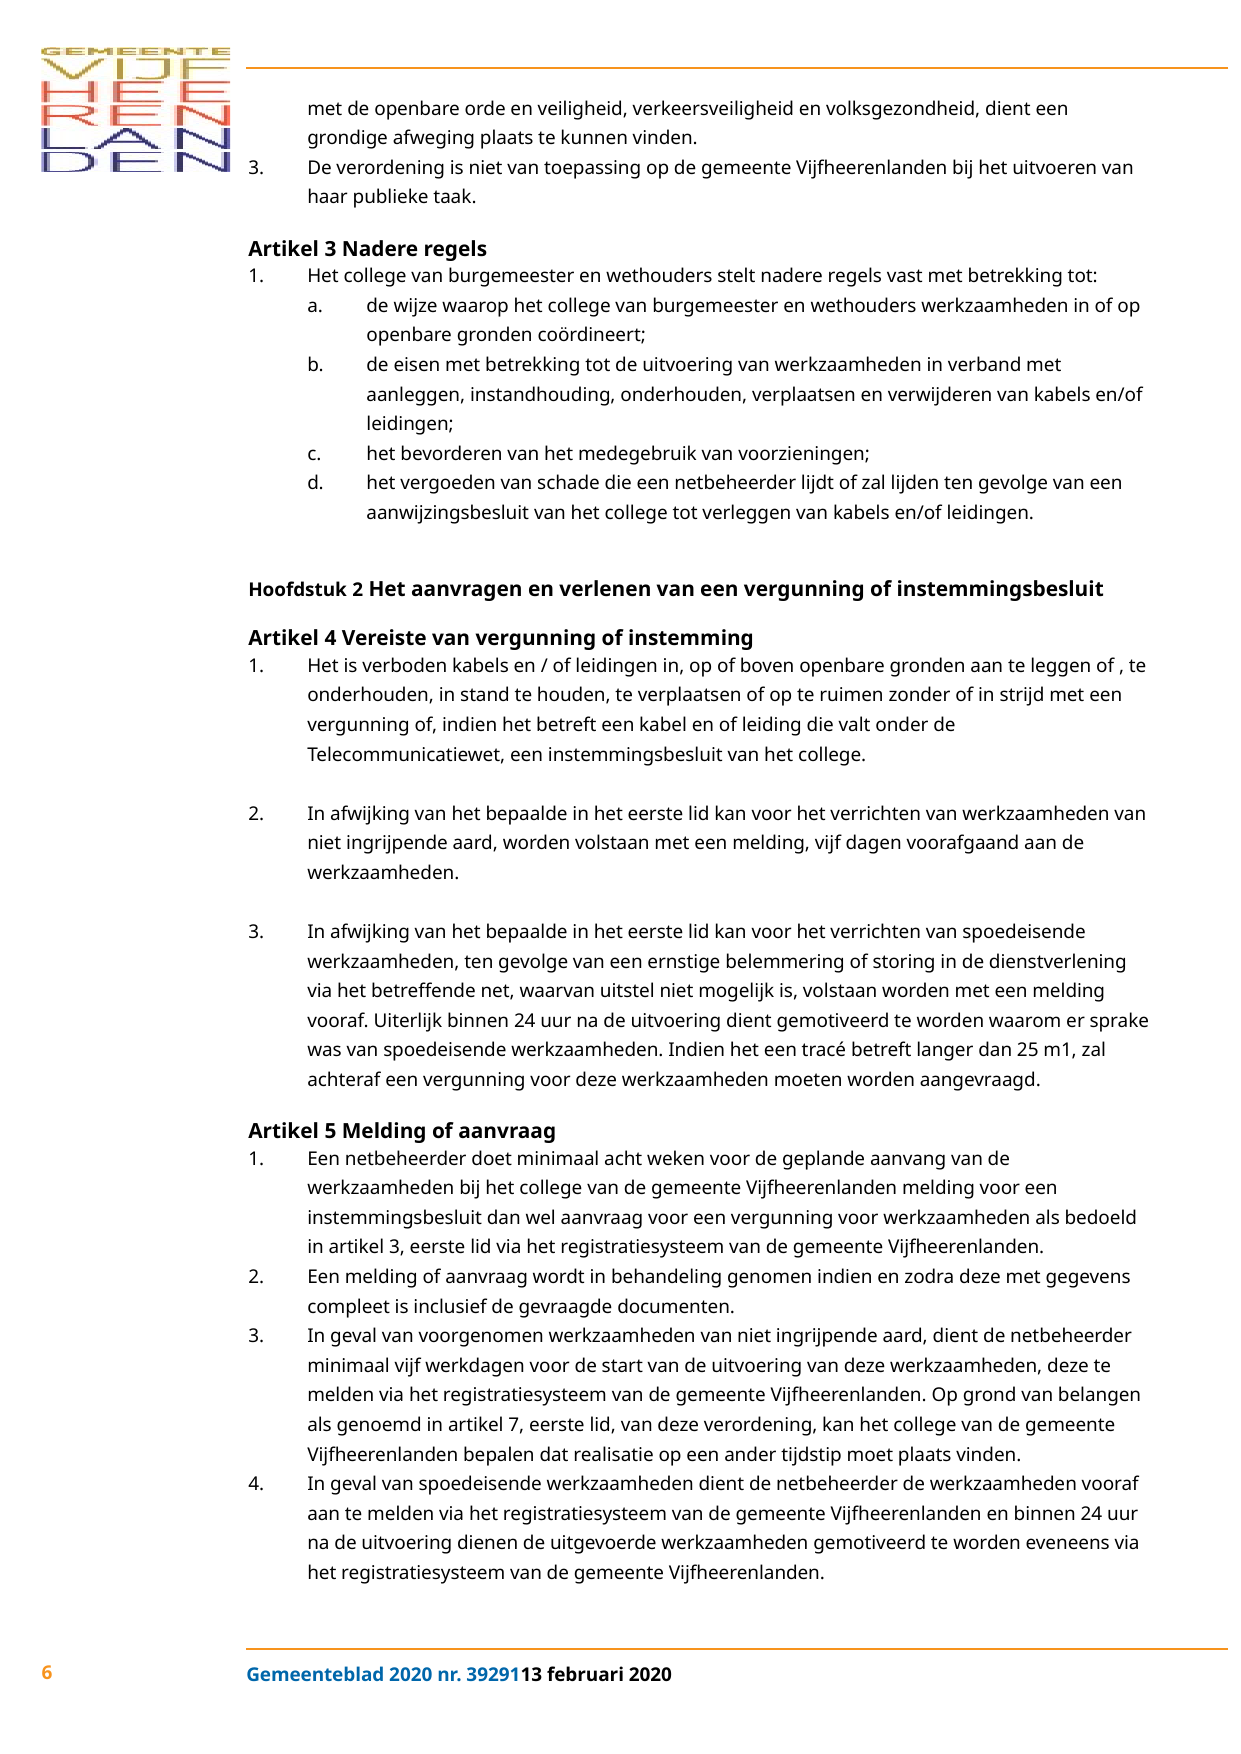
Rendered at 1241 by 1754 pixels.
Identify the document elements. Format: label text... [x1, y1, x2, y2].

list Het college van burgemeester en wethouders stelt nadere regels vast met betrekking tot: [248, 262, 1152, 288]
list In afwijking van het bepaalde in het eerste lid kan voor het verrichten van spoedeisende werkzaamheden, ten gevolge van een ernstige belemmering of storing in de dienstverlening via het betreffende net, waarvan uitstel niet mogelijk is, volstaan worden met een melding vooraf. Uiterlijk binnen 24 uur na de uitvoering dient gemotiveerd te worden waarom er sprake was van spoedeisende werkzaamheden. Indien het een tracé betreft langer dan 25 m1, zal achteraf een vergunning voor deze werkzaamheden moeten worden aangevraagd. [248, 918, 1152, 1092]
list In afwijking van het bepaalde in het eerste lid kan voor het verrichten van werkzaamheden van niet ingrijpende aard, worden volstaan met een melding, vijf dagen voorafgaand aan de werkzaamheden. [248, 800, 1152, 885]
list De verordening is niet van toepassing op de gemeente Vijfheerenlanden bij het uitvoeren van haar publieke taak. [248, 154, 1152, 209]
list Het is verboden kabels en / of leidingen in, op of boven openbare gronden aan te leggen of , te onderhouden, in stand te houden, te verplaatsen of op te ruimen zonder of in strijd met een vergunning of, indien het betreft een kabel en of leiding die valt onder de Telecommunicatiewet, een instemmingsbesluit van het college. [248, 652, 1152, 766]
list Een melding of aanvraag wordt in behandeling genomen indien en zodra deze met gegevens compleet is inclusief de gevraagde documenten. [248, 1263, 1152, 1319]
picture [41, 47, 231, 172]
list met de openbare orde en veiligheid, verkeersveiligheid en volksgezondheid, dient een grondige afweging plaats te kunnen vinden. [248, 95, 1152, 150]
list In geval van spoedeisende werkzaamheden dient de netbeheerder de werkzaamheden vooraf aan te melden via het registratiesysteem van de gemeente Vijfheerenlanden en binnen 24 uur na de uitvoering dienen de uitgevoerde werkzaamheden gemotiveerd te worden eveneens via het registratiesysteem van de gemeente Vijfheerenlanden. [248, 1470, 1152, 1585]
text Artikel 4 Vereiste van vergunning of instemming [248, 623, 1152, 652]
list In geval van voorgenomen werkzaamheden van niet ingrijpende aard, dient de netbeheerder minimaal vijf werkdagen voor de start van de uitvoering van deze werkzaamheden, deze te melden via het registratiesysteem van de gemeente Vijfheerenlanden. Op grond van belangen als genoemd in artikel 7, eerste lid, van deze verordening, kan het college van de gemeente Vijfheerenlanden bepalen dat realisatie op een ander tijdstip moet plaats vinden. [248, 1322, 1152, 1467]
list de eisen met betrekking tot de uitvoering van werkzaamheden in verband met aanleggen, instandhouding, onderhouden, verplaatsen en verwijderen van kabels en/of leidingen; [307, 351, 1152, 436]
list het vergoeden van schade die een netbeheerder lijdt of zal lijden ten gevolge van een aanwijzingsbesluit van het college tot verleggen van kabels en/of leidingen. [307, 469, 1152, 525]
list de wijze waarop het college van burgemeester en wethouders werkzaamheden in of op openbare gronden coördineert; [307, 292, 1152, 347]
text Artikel 3 Nadere regels [248, 234, 1152, 262]
list Een netbeheerder doet minimaal acht weken voor de geplande aanvang van de werkzaamheden bij het college van de gemeente Vijfheerenlanden melding voor een instemmingsbesluit dan wel aanvraag voor een vergunning voor werkzaamheden als bedoeld in artikel 3, eerste lid via het registratiesysteem van de gemeente Vijfheerenlanden. [248, 1145, 1152, 1259]
text Artikel 5 Melding of aanvraag [248, 1117, 1152, 1145]
list het bevorderen van het medegebruik van voorzieningen; [307, 440, 1152, 466]
text Hoofdstuk 2 Het aanvragen en verlenen van een vergunning of instemmingsbesluit [248, 574, 1152, 603]
